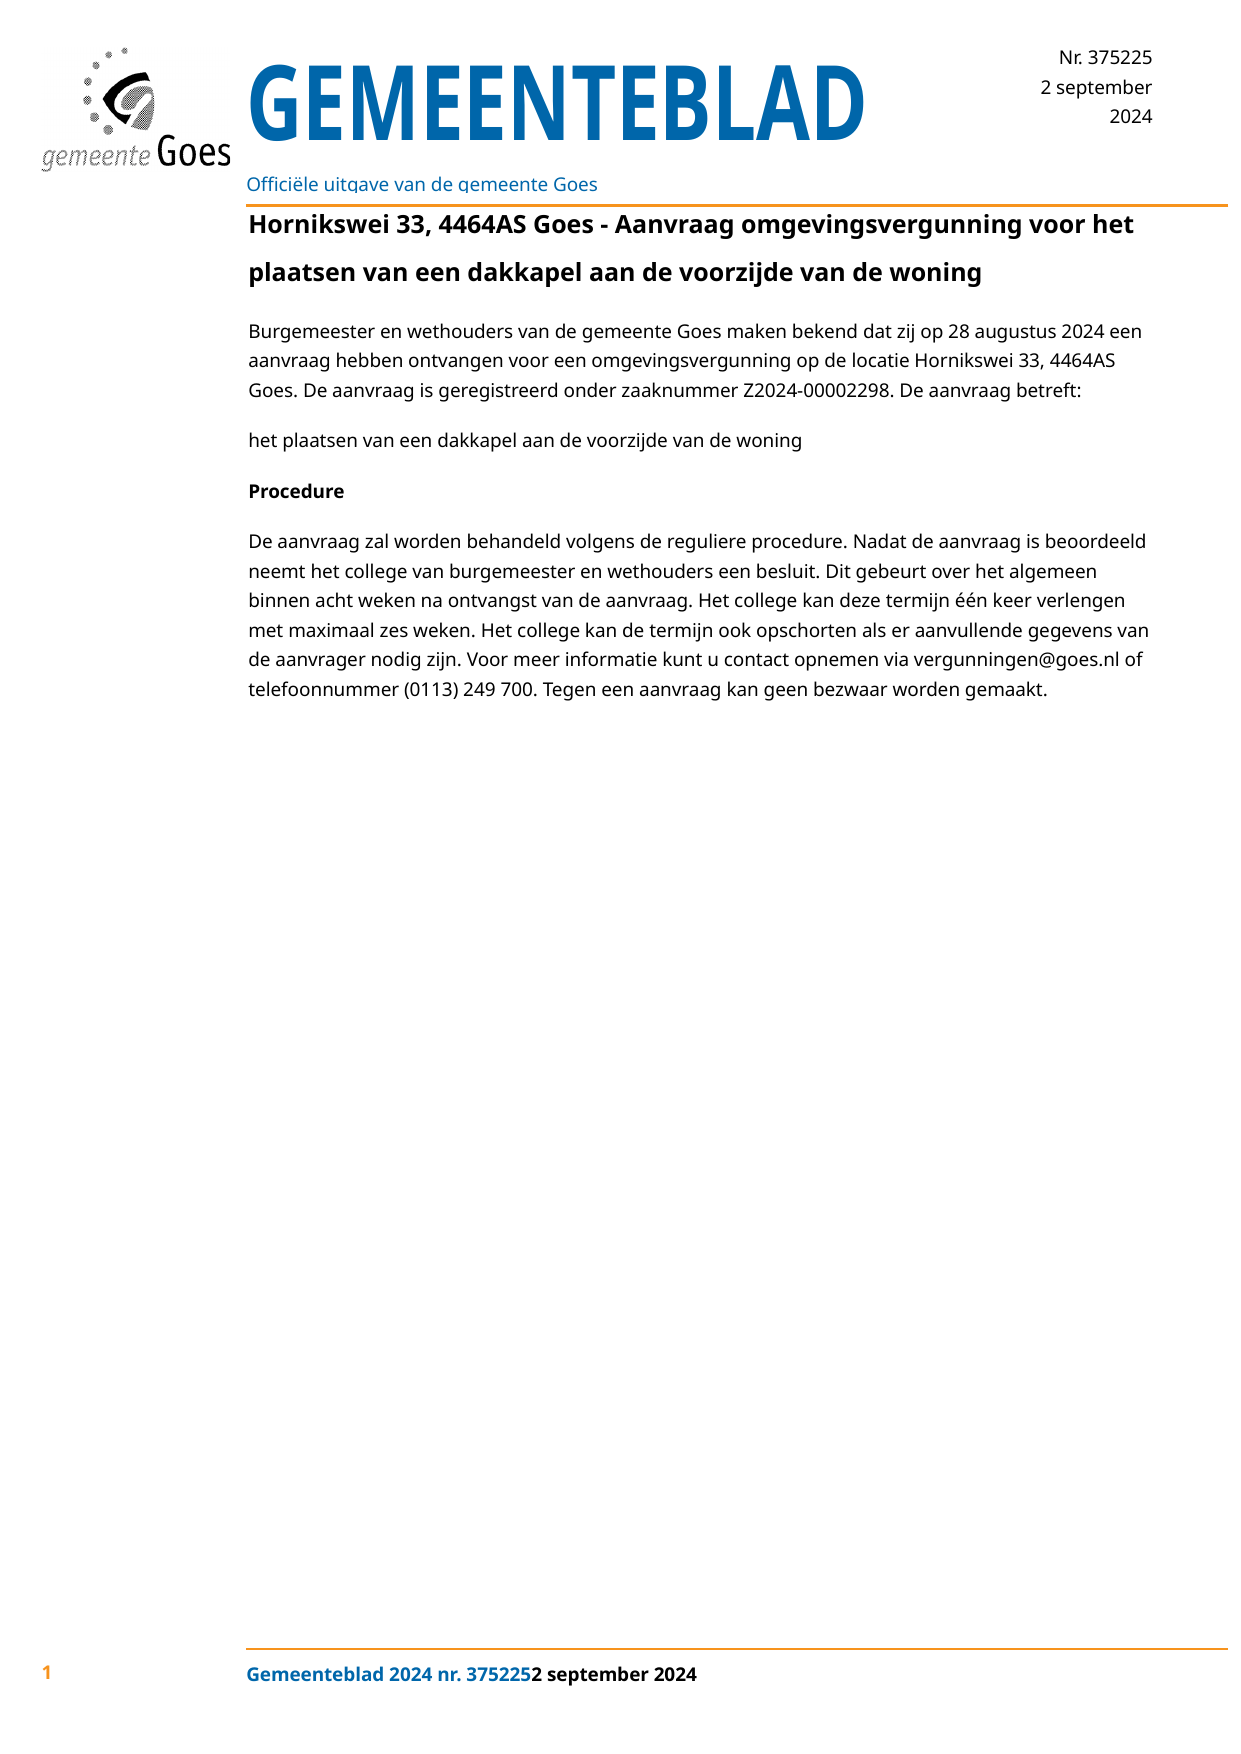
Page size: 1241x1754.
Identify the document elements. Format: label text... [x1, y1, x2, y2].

text Hornikswei 33, 4464AS Goes - Aanvraag omgevingsvergunning voor het plaatsen van een dakkapel aan de voorzijde van de woning [248, 207, 1152, 288]
text het plaatsen van een dakkapel aan de voorzijde van de woning [248, 427, 1152, 453]
picture [41, 47, 231, 172]
text Procedure [248, 478, 1152, 504]
text Burgemeester en wethouders van de gemeente Goes maken bekend dat zij op 28 augustus 2024 een aanvraag hebben ontvangen voor een omgevingsvergunning op de locatie Hornikswei 33, 4464AS Goes. De aanvraag is geregistreerd onder zaaknummer Z2024-00002298. De aanvraag betreft: [248, 318, 1152, 403]
text De aanvraag zal worden behandeld volgens de reguliere procedure. Nadat de aanvraag is beoordeeld neemt het college van burgemeester en wethouders een besluit. Dit gebeurt over het algemeen binnen acht weken na ontvangst van de aanvraag. Het college kan deze termijn één keer verlengen met maximaal zes weken. Het college kan de termijn ook opschorten als er aanvullende gegevens van de aanvrager nodig zijn. Voor meer informatie kunt u contact opnemen via vergunningen@goes.nl of telefoonnummer (0113) 249 700. Tegen een aanvraag kan geen bezwaar worden gemaakt. [248, 528, 1152, 702]
